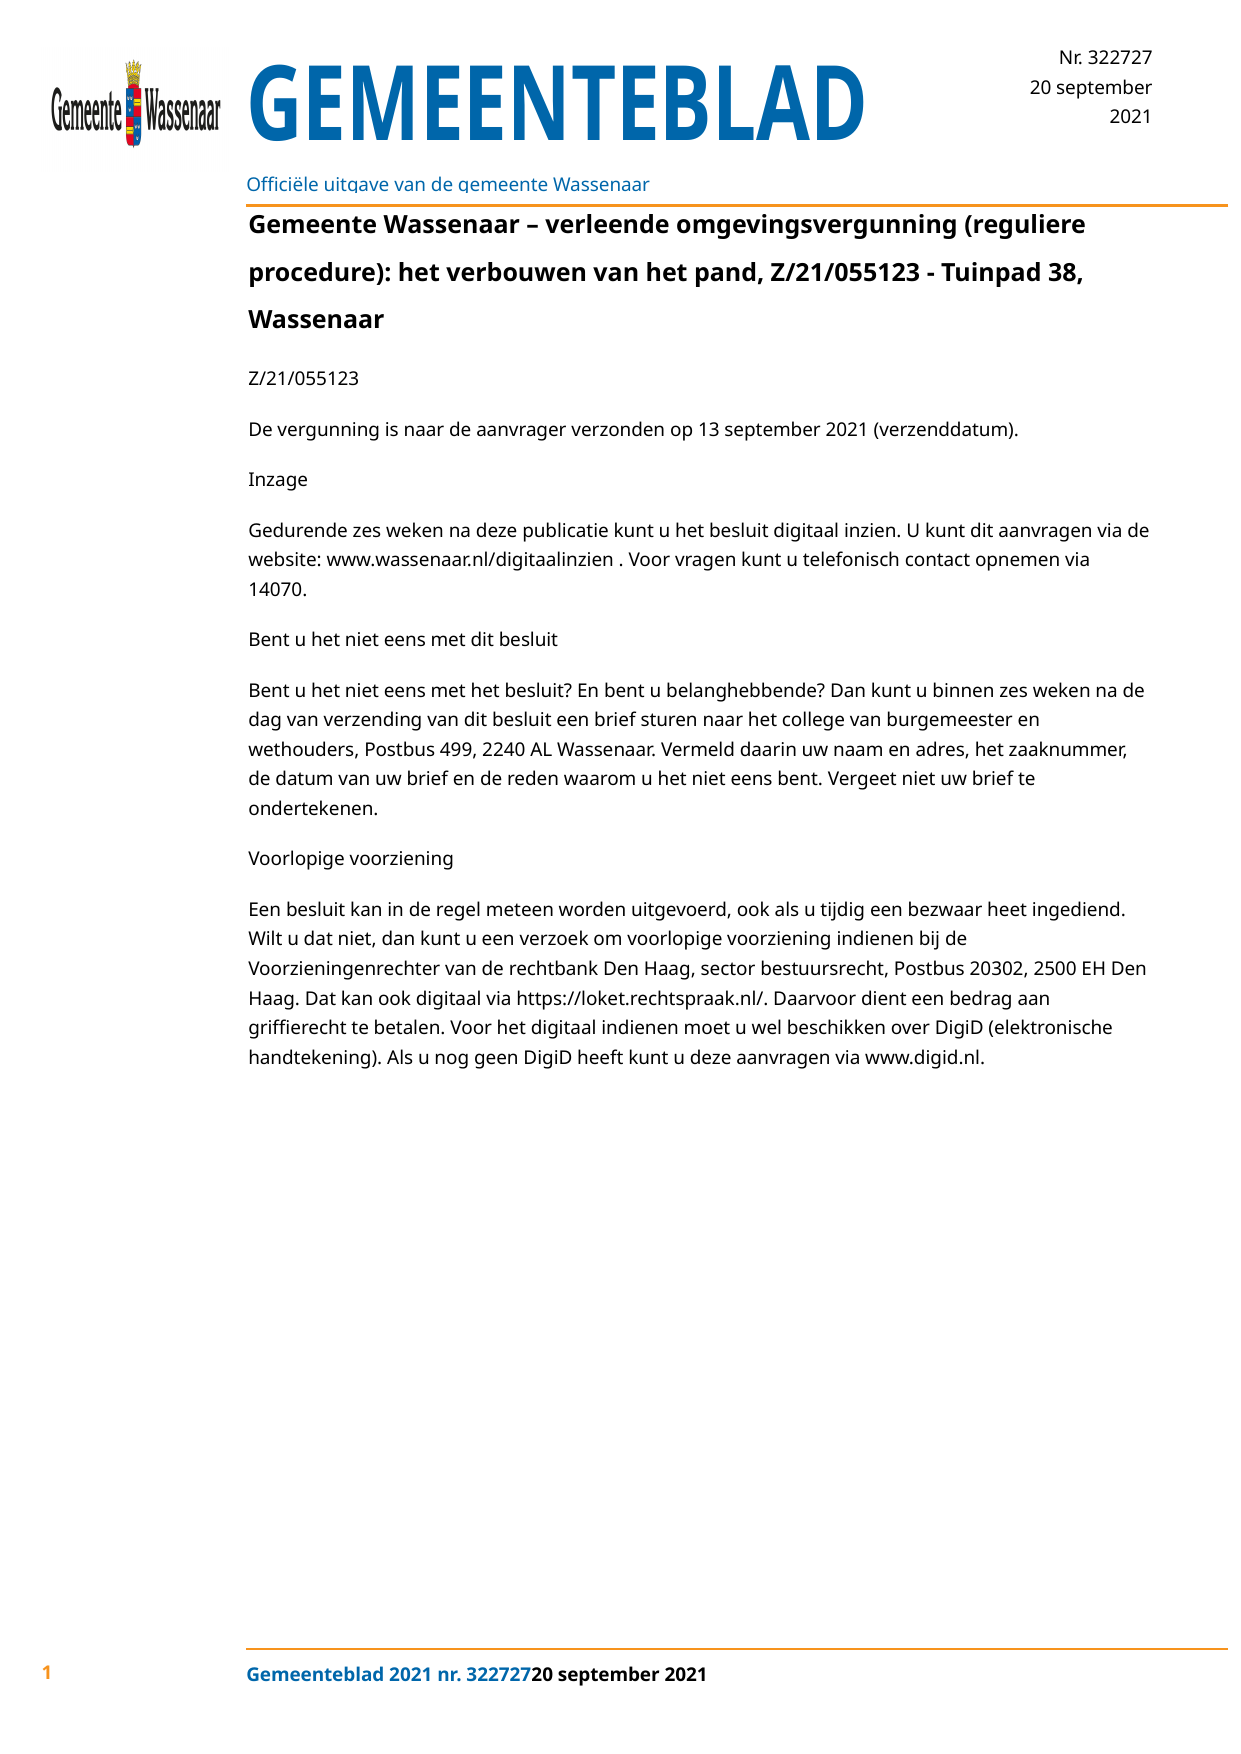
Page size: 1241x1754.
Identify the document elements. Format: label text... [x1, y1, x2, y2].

text Z/21/055123 [248, 366, 1152, 391]
text Bent u het niet eens met het besluit? En bent u belanghebbende? Dan kunt u binnen zes weken na de dag van verzending van dit besluit een brief sturen naar het college van burgemeester en wethouders, Postbus 499, 2240 AL Wassenaar. Vermeld daarin uw naam en adres, het zaaknummer, de datum van uw brief en de reden waarom u het niet eens bent. Vergeet niet uw brief te ondertekenen. [248, 677, 1152, 821]
text Voorlopige voorziening [248, 846, 1152, 871]
text Een besluit kan in de regel meteen worden uitgevoerd, ook als u tijdig een bezwaar heet ingediend. Wilt u dat niet, dan kunt u een verzoek om voorlopige voorziening indienen bij de Voorzieningenrechter van de rechtbank Den Haag, sector bestuursrecht, Postbus 20302, 2500 EH Den Haag. Dat kan ook digitaal via https://loket.rechtspraak.nl/. Daarvoor dient een bedrag aan griffierecht te betalen. Voor het digitaal indienen moet u wel beschikken over DigiD (elektronische handtekening). Als u nog geen DigiD heeft kunt u deze aanvragen via www.digid.nl. [248, 896, 1152, 1069]
text Gedurende zes weken na deze publicatie kunt u het besluit digitaal inzien. U kunt dit aanvragen via de website: www.wassenaar.nl/digitaalinzien . Voor vragen kunt u telefonisch contact opnemen via 14070. [248, 517, 1152, 602]
text Bent u het niet eens met dit besluit [248, 626, 1152, 652]
text Inzage [248, 466, 1152, 492]
text Gemeente Wassenaar – verleende omgevingsvergunning (reguliere procedure): het verbouwen van het pand, Z/21/055123 - Tuinpad 38, Wassenaar [248, 207, 1152, 336]
text De vergunning is naar de aanvrager verzonden op 13 september 2021 (verzenddatum). [248, 416, 1152, 442]
picture [41, 47, 231, 172]
